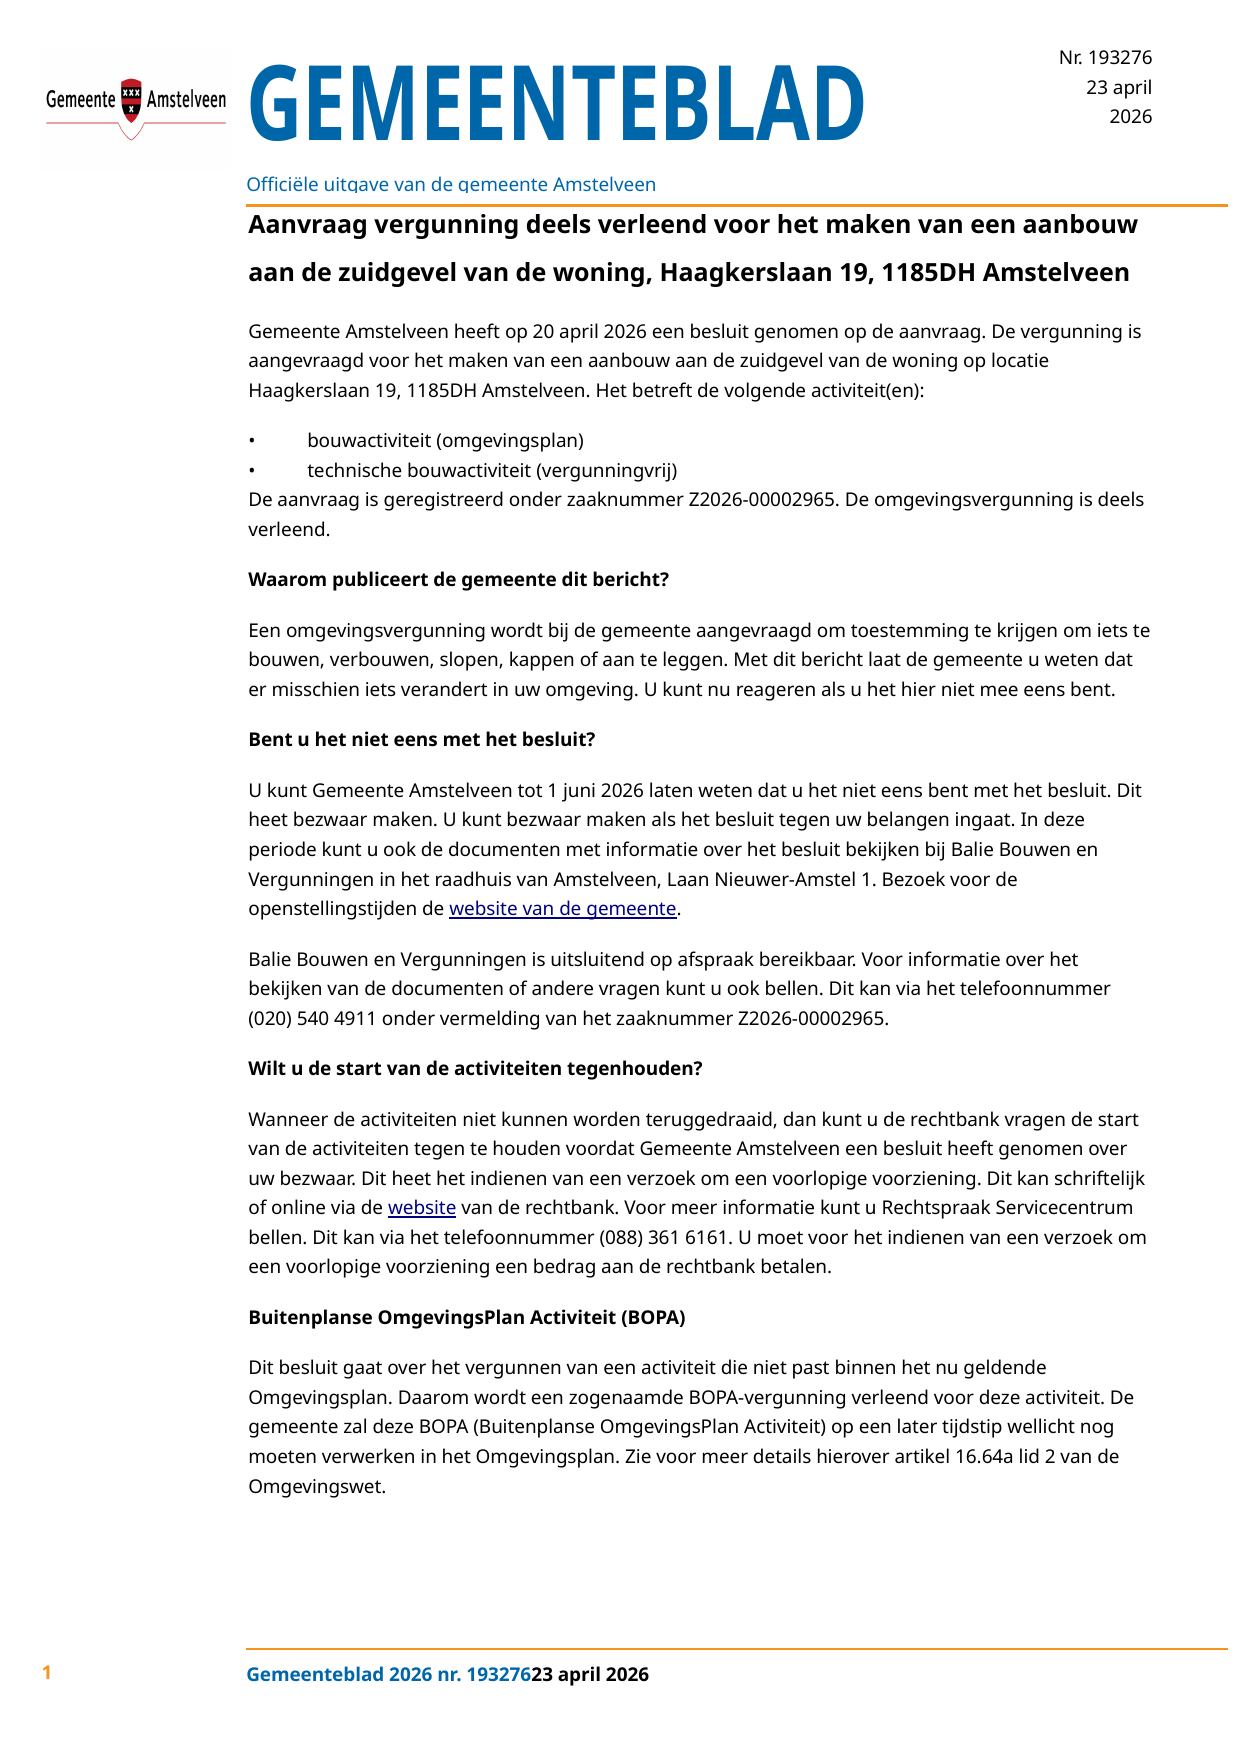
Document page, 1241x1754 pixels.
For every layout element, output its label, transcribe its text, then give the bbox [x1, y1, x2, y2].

text Dit besluit gaat over het vergunnen van een activiteit die niet past binnen het nu geldende Omgevingsplan. Daarom wordt een zogenaamde BOPA-vergunning verleend voor deze activiteit. De gemeente zal deze BOPA (Buitenplanse OmgevingsPlan Activiteit) op een later tijdstip wellicht nog moeten verwerken in het Omgevingsplan. Zie voor meer details hierover artikel 16.64a lid 2 van de Omgevingswet. [248, 1354, 1152, 1499]
text Bent u het niet eens met het besluit? [248, 727, 1152, 752]
text Waarom publiceert de gemeente dit bericht? [248, 567, 1152, 592]
text Buitenplanse OmgevingsPlan Activiteit (BOPA) [248, 1304, 1152, 1330]
text Een omgevingsvergunning wordt bij de gemeente aangevraagd om toestemming te krijgen om iets te bouwen, verbouwen, slopen, kappen of aan te leggen. Met dit bericht laat de gemeente u weten dat er misschien iets verandert in uw omgeving. U kunt nu reageren als u het hier niet mee eens bent. [248, 617, 1152, 702]
text Balie Bouwen en Vergunningen is uitsluitend op afspraak bereikbaar. Voor informatie over het bekijken van de documenten of andere vragen kunt u ook bellen. Dit kan via het telefoonnummer (020) 540 4911 onder vermelding van het zaaknummer Z2026-00002965. [248, 946, 1152, 1031]
text Wanneer de activiteiten niet kunnen worden teruggedraaid, dan kunt u de rechtbank vragen de start van de activiteiten tegen te houden voordat Gemeente Amstelveen een besluit heeft genomen over uw bezwaar. Dit heet het indienen van een verzoek om een voorlopige voorziening. Dit kan schriftelijk of online via de website van de rechtbank. Voor meer informatie kunt u Rechtspraak Servicecentrum bellen. Dit kan via het telefoonnummer (088) 361 6161. U moet voor het indienen van een verzoek om een voorlopige voorziening een bedrag aan de rechtbank betalen. [248, 1106, 1152, 1279]
text Wilt u de start van de activiteiten tegenhouden? [248, 1055, 1152, 1081]
list technische bouwactiviteit (vergunningvrij) [248, 457, 1152, 483]
text De aanvraag is geregistreerd onder zaaknummer Z2026-00002965. De omgevingsvergunning is deels verleend. [248, 487, 1152, 542]
text U kunt Gemeente Amstelveen tot 1 juni 2026 laten weten dat u het niet eens bent met het besluit. Dit heet bezwaar maken. U kunt bezwaar maken als het besluit tegen uw belangen ingaat. In deze periode kunt u ook de documenten met informatie over het besluit bekijken bij Balie Bouwen en Vergunningen in het raadhuis van Amstelveen, Laan Nieuwer-Amstel 1. Bezoek voor de openstellingstijden de website van de gemeente. [248, 777, 1152, 921]
text Gemeente Amstelveen heeft op 20 april 2026 een besluit genomen op de aanvraag. De vergunning is aangevraagd voor het maken van een aanbouw aan de zuidgevel van de woning op locatie Haagkerslaan 19, 1185DH Amstelveen. Het betreft de volgende activiteit(en): [248, 318, 1152, 403]
text Aanvraag vergunning deels verleend voor het maken van een aanbouw aan de zuidgevel van de woning, Haagkerslaan 19, 1185DH Amstelveen [248, 207, 1152, 288]
picture [41, 47, 231, 172]
list bouwactiviteit (omgevingsplan) [248, 427, 1152, 453]
